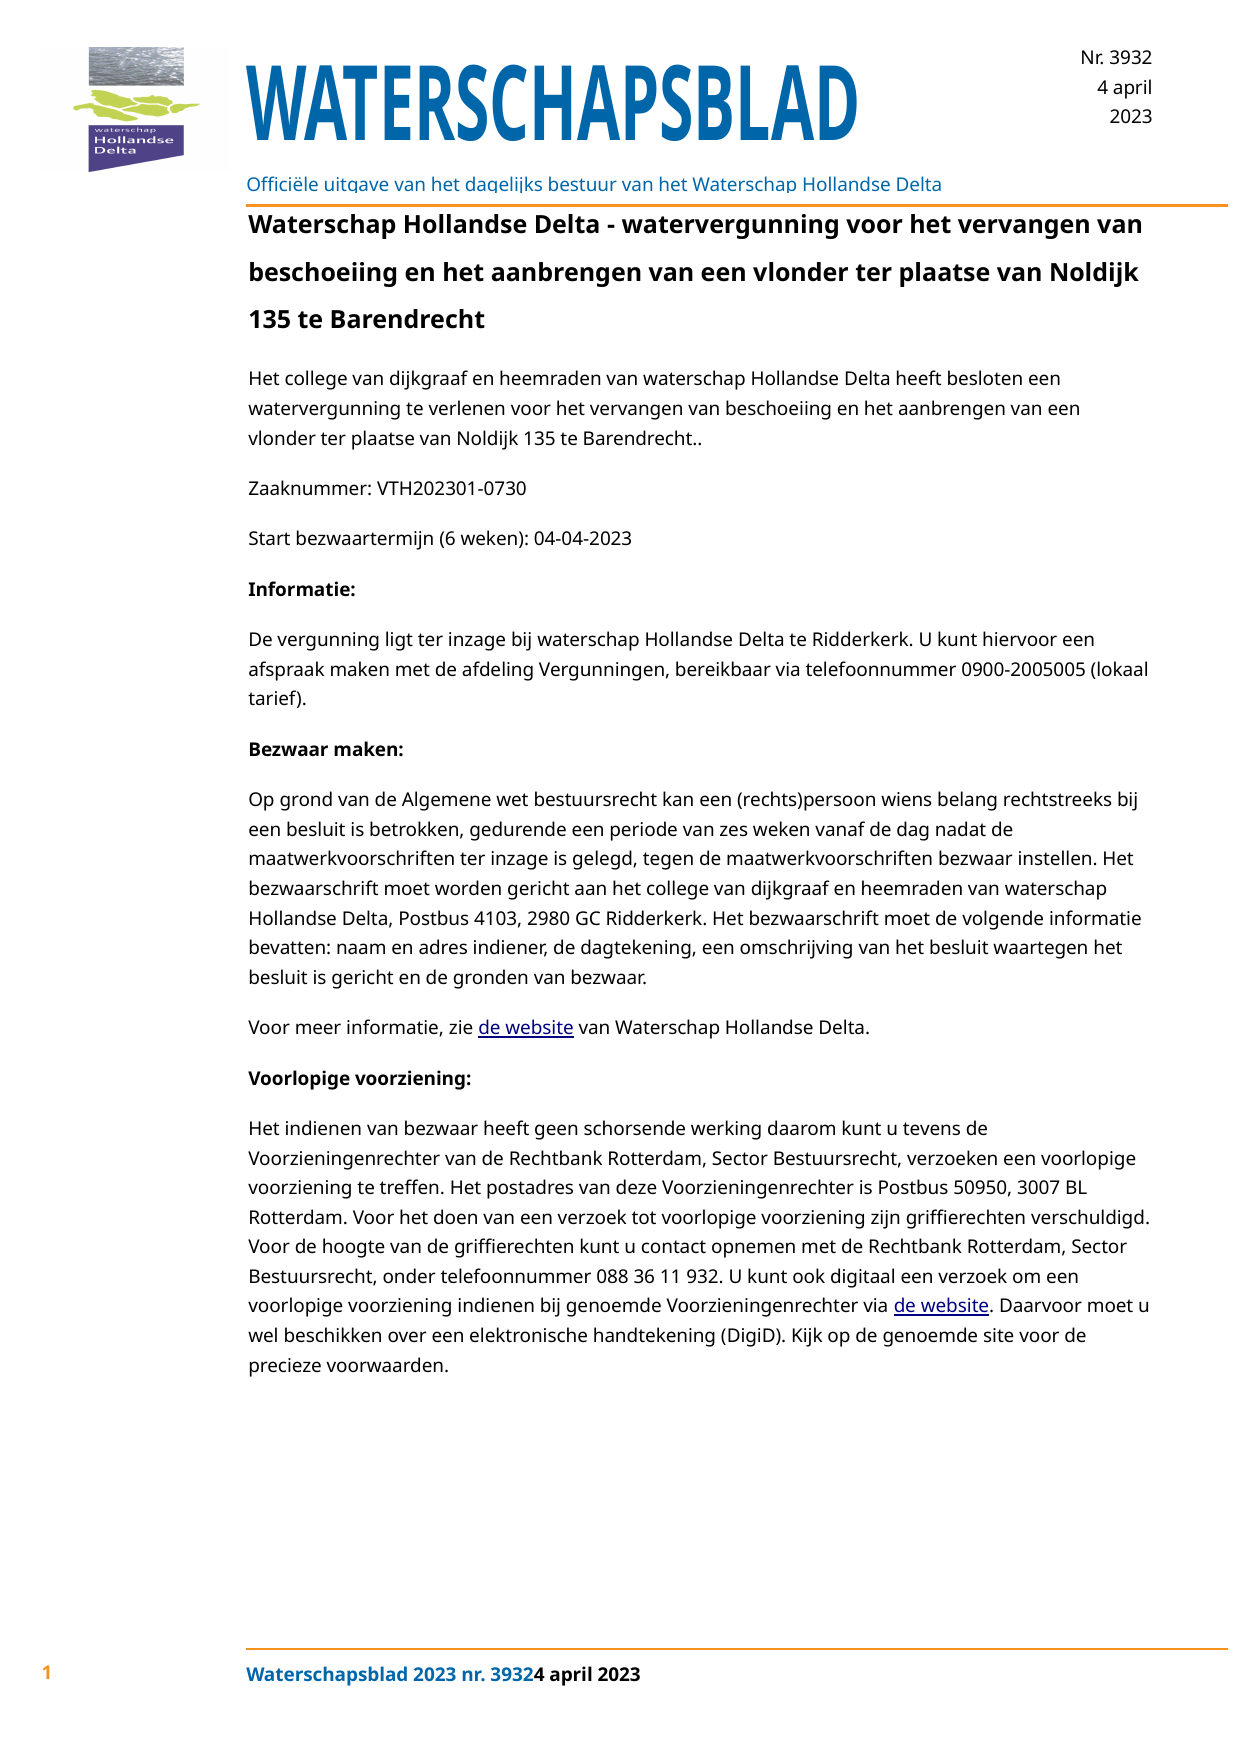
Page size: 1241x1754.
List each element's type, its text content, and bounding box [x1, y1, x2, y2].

text Zaaknummer: VTH202301-0730 [248, 475, 1152, 501]
text Start bezwaartermijn (6 weken): 04-04-2023 [248, 526, 1152, 551]
text Op grond van de Algemene wet bestuursrecht kan een (rechts)persoon wiens belang rechtstreeks bij een besluit is betrokken, gedurende een periode van zes weken vanaf de dag nadat de maatwerkvoorschriften ter inzage is gelegd, tegen de maatwerkvoorschriften bezwaar instellen. Het bezwaarschrift moet worden gericht aan het college van dijkgraaf en heemraden van waterschap Hollandse Delta, Postbus 4103, 2980 GC Ridderkerk. Het bezwaarschrift moet de volgende informatie bevatten: naam en adres indiener, de dagtekening, een omschrijving van het besluit waartegen het besluit is gericht en de gronden van bezwaar. [248, 786, 1152, 989]
text Het indienen van bezwaar heeft geen schorsende werking daarom kunt u tevens de Voorzieningenrechter van de Rechtbank Rotterdam, Sector Bestuursrecht, verzoeken een voorlopige voorziening te treffen. Het postadres van deze Voorzieningenrechter is Postbus 50950, 3007 BL Rotterdam. Voor het doen van een verzoek tot voorlopige voorziening zijn griffierechten verschuldigd. Voor de hoogte van de griffierechten kunt u contact opnemen met de Rechtbank Rotterdam, Sector Bestuursrecht, onder telefoonnummer 088 36 11 932. U kunt ook digitaal een verzoek om een voorlopige voorziening indienen bij genoemde Voorzieningenrechter via de website. Daarvoor moet u wel beschikken over een elektronische handtekening (DigiD). Kijk op de genoemde site voor de precieze voorwaarden. [248, 1115, 1152, 1377]
text Waterschap Hollandse Delta - watervergunning voor het vervangen van beschoeiing en het aanbrengen van een vlonder ter plaatse van Noldijk 135 te Barendrecht [248, 207, 1152, 336]
picture [41, 47, 231, 172]
text De vergunning ligt ter inzage bij waterschap Hollandse Delta te Ridderkerk. U kunt hiervoor een afspraak maken met de afdeling Vergunningen, bereikbaar via telefoonnummer 0900-2005005 (lokaal tarief). [248, 626, 1152, 711]
text Voorlopige voorziening: [248, 1065, 1152, 1090]
text Het college van dijkgraaf en heemraden van waterschap Hollandse Delta heeft besloten een watervergunning te verlenen voor het vervangen van beschoeiing en het aanbrengen van een vlonder ter plaatse van Noldijk 135 te Barendrecht.. [248, 366, 1152, 450]
text Voor meer informatie, zie de website van Waterschap Hollandse Delta. [248, 1014, 1152, 1040]
text Bezwaar maken: [248, 736, 1152, 762]
text Informatie: [248, 576, 1152, 602]
